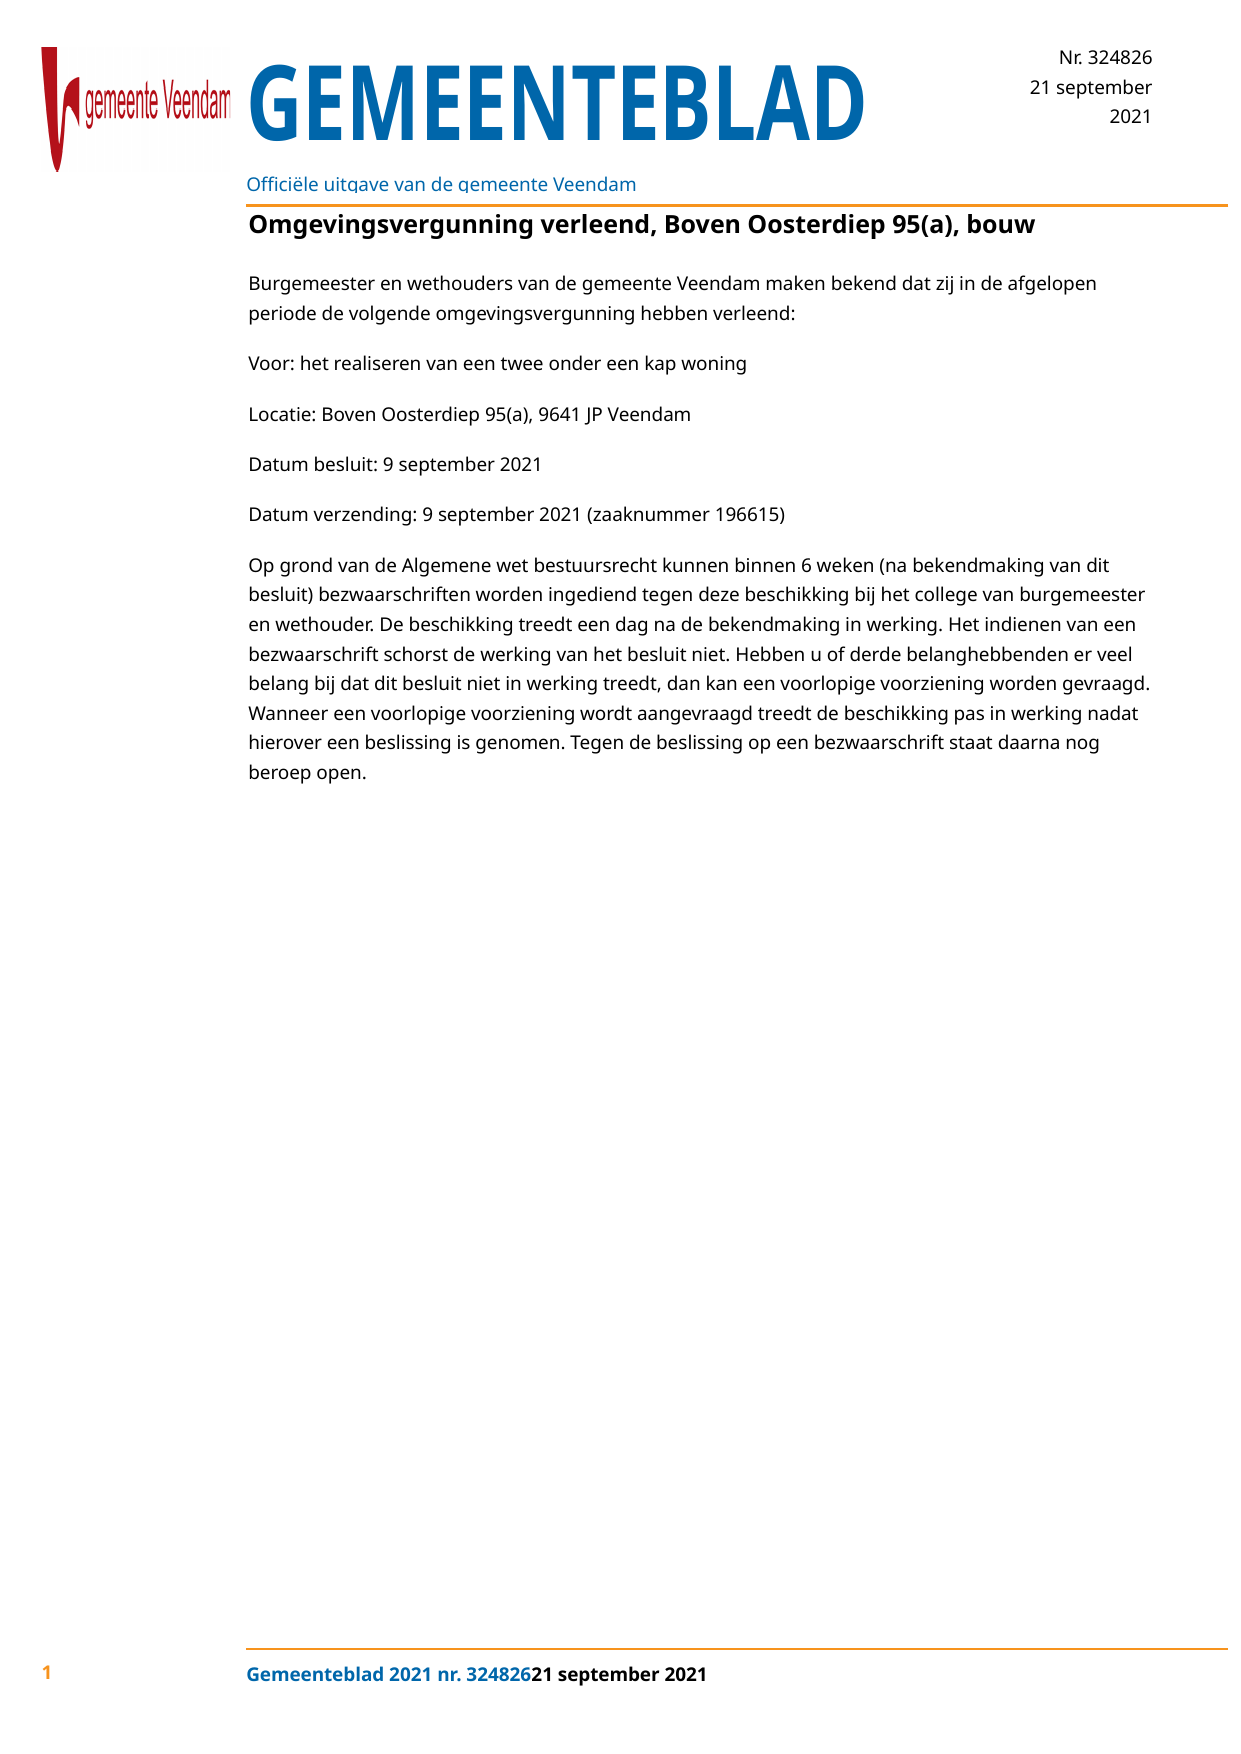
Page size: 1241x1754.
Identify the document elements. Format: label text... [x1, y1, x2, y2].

text Omgevingsvergunning verleend, Boven Oosterdiep 95(a), bouw [248, 207, 1152, 241]
text Voor: het realiseren van een twee onder een kap woning [248, 350, 1152, 376]
text Op grond van de Algemene wet bestuursrecht kunnen binnen 6 weken (na bekendmaking van dit besluit) bezwaarschriften worden ingediend tegen deze beschikking bij het college van burgemeester en wethouder. De beschikking treedt een dag na de bekendmaking in werking. Het indienen van een bezwaarschrift schorst de werking van het besluit niet. Hebben u of derde belanghebbenden er veel belang bij dat dit besluit niet in werking treedt, dan kan een voorlopige voorziening worden gevraagd. Wanneer een voorlopige voorziening wordt aangevraagd treedt de beschikking pas in werking nadat hierover een beslissing is genomen. Tegen de beslissing op een bezwaarschrift staat daarna nog beroep open. [248, 552, 1152, 785]
text Datum verzending: 9 september 2021 (zaaknummer 196615) [248, 502, 1152, 527]
text Datum besluit: 9 september 2021 [248, 451, 1152, 477]
text Burgemeester en wethouders van de gemeente Veendam maken bekend dat zij in de afgelopen periode de volgende omgevingsvergunning hebben verleend: [248, 270, 1152, 326]
text Locatie: Boven Oosterdiep 95(a), 9641 JP Veendam [248, 401, 1152, 426]
picture [41, 47, 231, 172]
